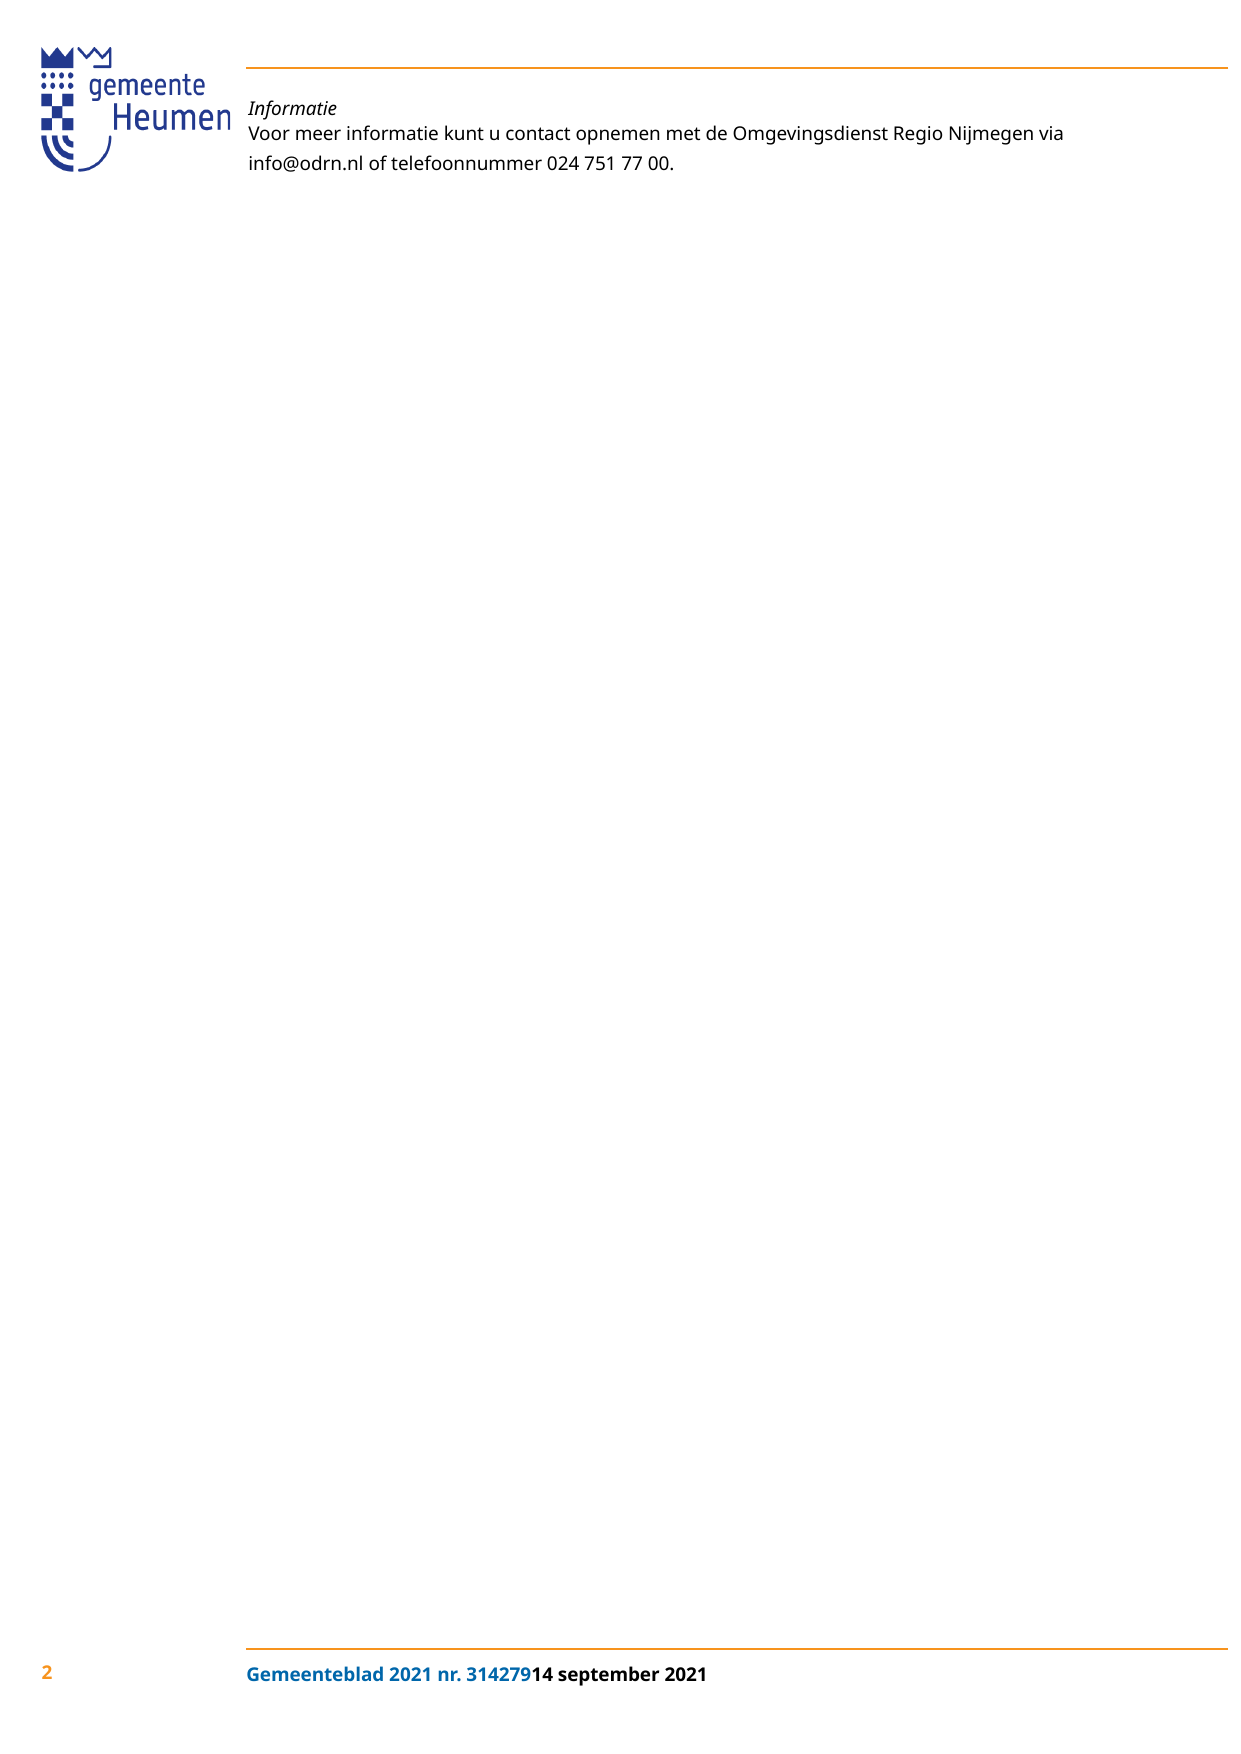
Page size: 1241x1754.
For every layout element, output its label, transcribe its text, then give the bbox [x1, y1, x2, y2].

picture [41, 47, 231, 172]
text Informatie [248, 95, 1152, 121]
text Voor meer informatie kunt u contact opnemen met de Omgevingsdienst Regio Nijmegen via info@odrn.nl of telefoonnummer 024 751 77 00. [248, 121, 1152, 176]
